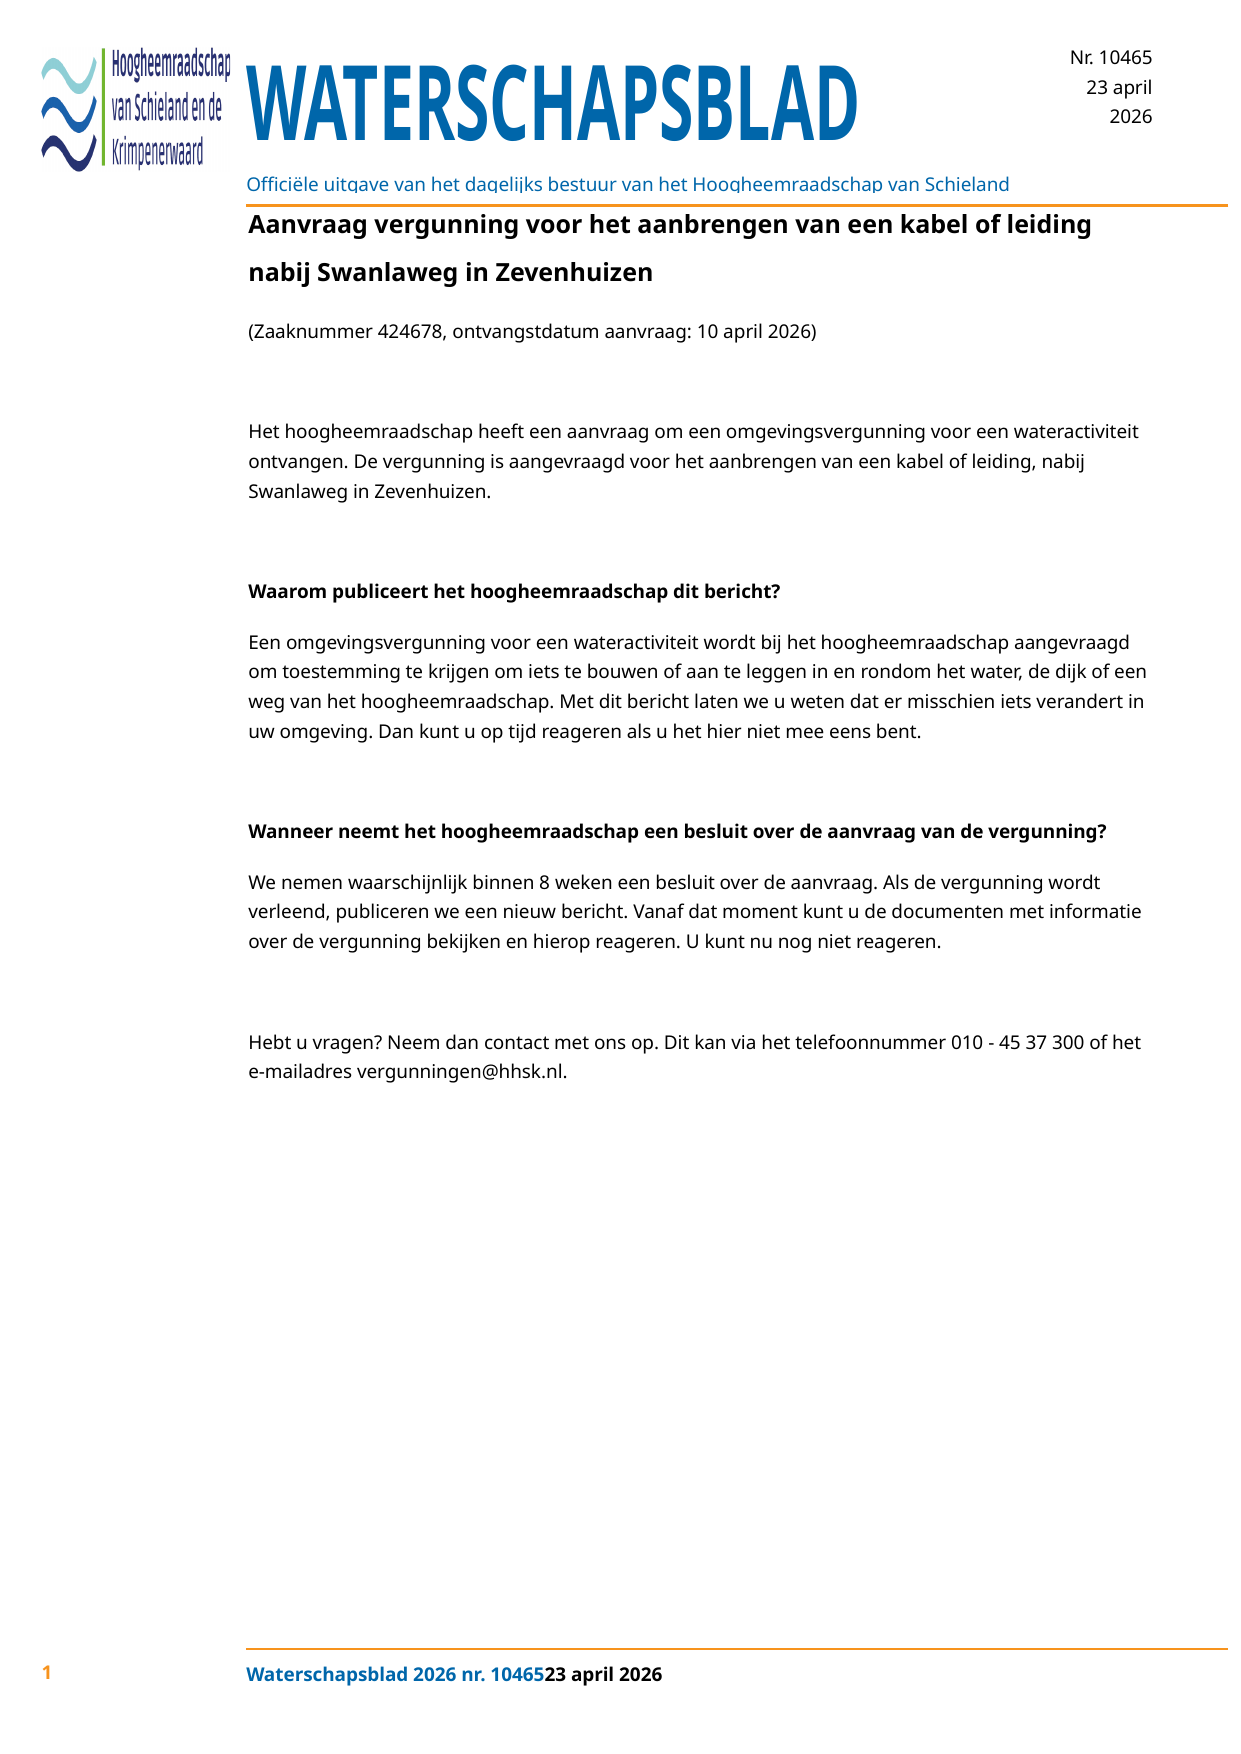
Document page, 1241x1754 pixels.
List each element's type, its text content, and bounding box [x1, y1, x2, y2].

text Het hoogheemraadschap heeft een aanvraag om een omgevingsvergunning voor een wateractiviteit ontvangen. De vergunning is aangevraagd voor het aanbrengen van een kabel of leiding, nabij Swanlaweg in Zevenhuizen. [248, 419, 1152, 504]
picture [41, 47, 231, 172]
text Hebt u vragen? Neem dan contact met ons op. Dit kan via het telefoonnummer 010 - 45 37 300 of het e-mailadres vergunningen@hhsk.nl. [248, 1029, 1152, 1084]
text Een omgevingsvergunning voor een wateractiviteit wordt bij het hoogheemraadschap aangevraagd om toestemming te krijgen om iets te bouwen of aan te leggen in en rondom het water, de dijk of een weg van het hoogheemraadschap. Met dit bericht laten we u weten dat er misschien iets verandert in uw omgeving. Dan kunt u op tijd reageren als u het hier niet mee eens bent. [248, 629, 1152, 744]
text Wanneer neemt het hoogheemraadschap een besluit over de aanvraag van de vergunning? [248, 819, 1152, 844]
text We nemen waarschijnlijk binnen 8 weken een besluit over de aanvraag. Als de vergunning wordt verleend, publiceren we een nieuw bericht. Vanaf dat moment kunt u de documenten met informatie over de vergunning bekijken en hierop reageren. U kunt nu nog niet reageren. [248, 869, 1152, 954]
text Waarom publiceert het hoogheemraadschap dit bericht? [248, 579, 1152, 604]
text Aanvraag vergunning voor het aanbrengen van een kabel of leiding nabij Swanlaweg in Zevenhuizen [248, 207, 1152, 288]
text (Zaaknummer 424678, ontvangstdatum aanvraag: 10 april 2026) [248, 318, 1152, 344]
